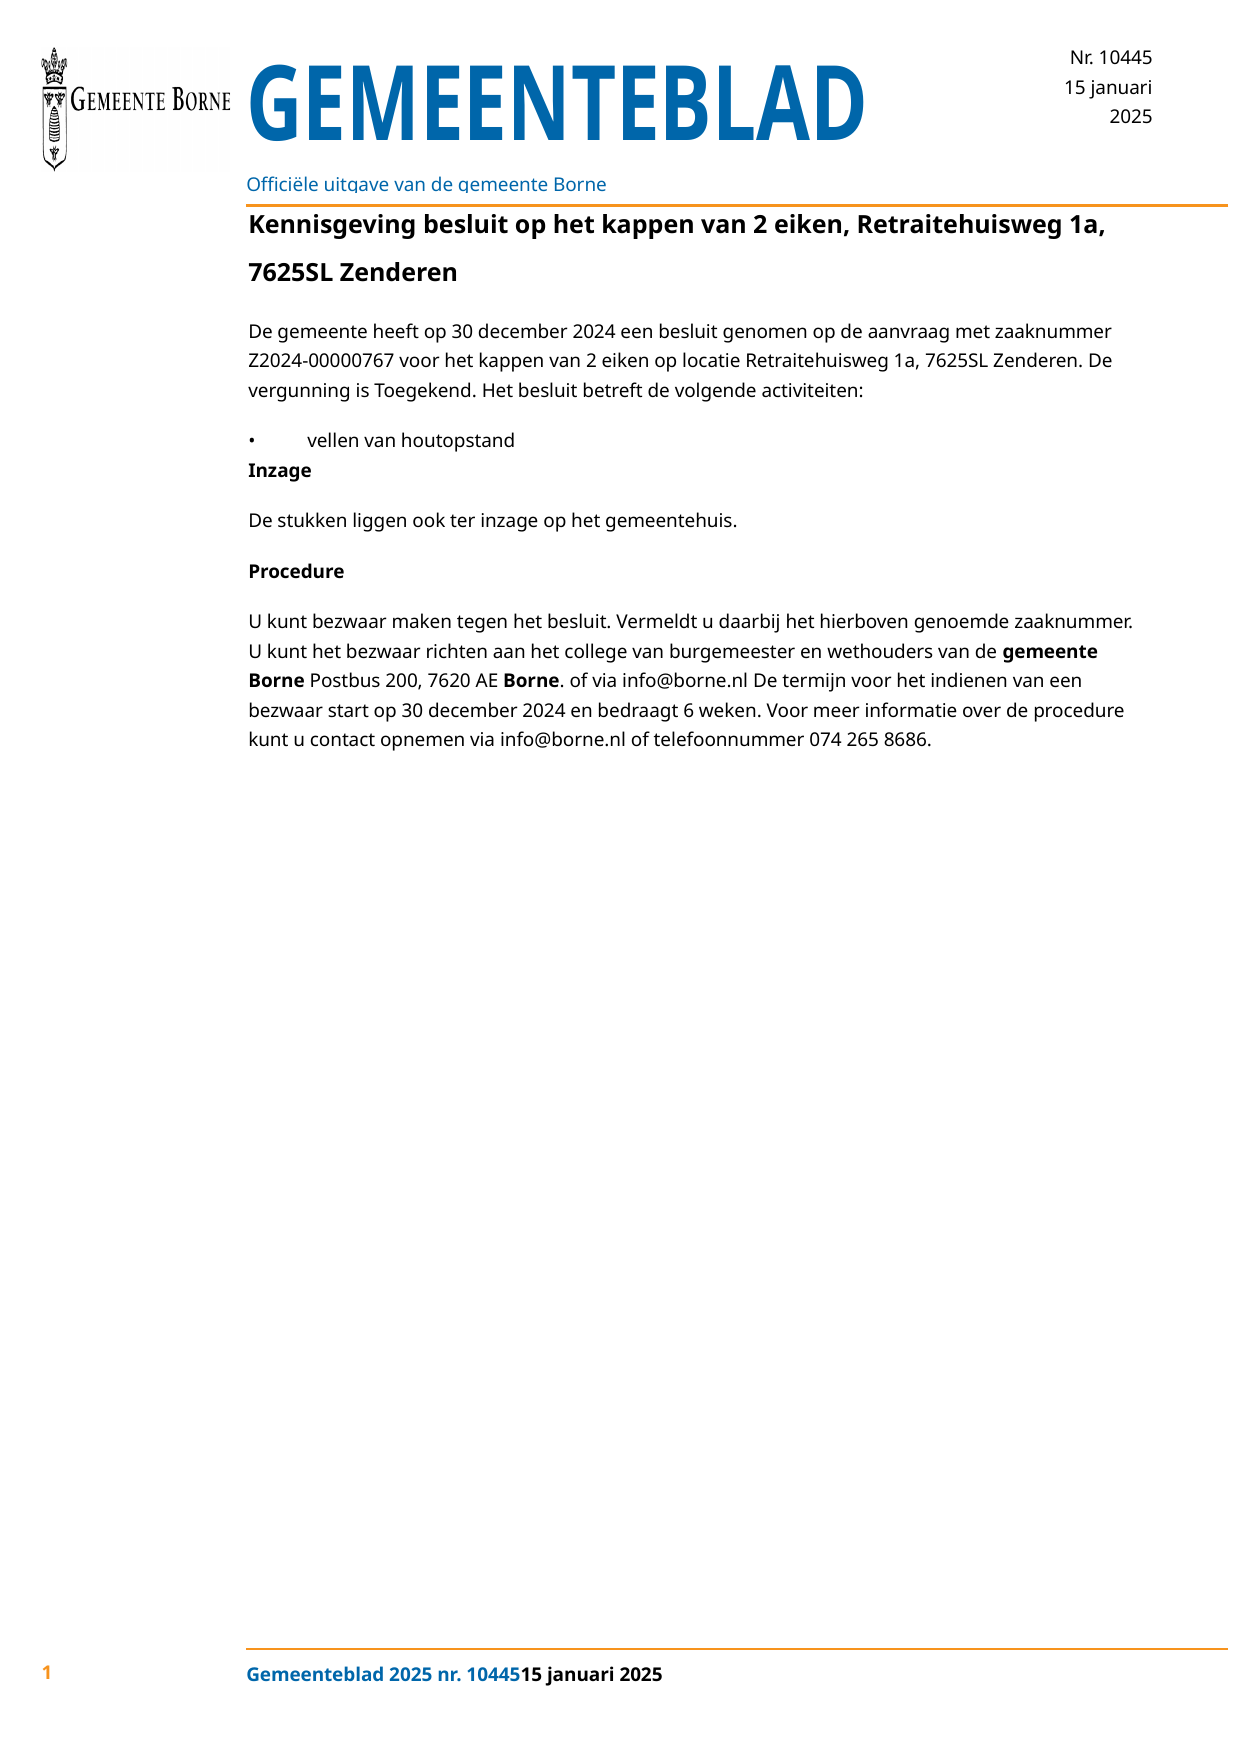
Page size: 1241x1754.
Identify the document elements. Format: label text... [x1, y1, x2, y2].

text Procedure [248, 558, 1152, 584]
text Inzage [248, 457, 1152, 483]
text Kennisgeving besluit op het kappen van 2 eiken, Retraitehuisweg 1a, 7625SL Zenderen [248, 207, 1152, 288]
text De gemeente heeft op 30 december 2024 een besluit genomen op de aanvraag met zaaknummer Z2024-00000767 voor het kappen van 2 eiken op locatie Retraitehuisweg 1a, 7625SL Zenderen. De vergunning is Toegekend. Het besluit betreft de volgende activiteiten: [248, 318, 1152, 403]
list vellen van houtopstand [248, 427, 1152, 453]
text U kunt bezwaar maken tegen het besluit. Vermeldt u daarbij het hierboven genoemde zaaknummer. U kunt het bezwaar richten aan het college van burgemeester en wethouders van de gemeente Borne Postbus 200, 7620 AE Borne. of via info@borne.nl De termijn voor het indienen van een bezwaar start op 30 december 2024 en bedraagt 6 weken. Voor meer informatie over de procedure kunt u contact opnemen via info@borne.nl of telefoonnummer 074 265 8686. [248, 608, 1152, 752]
text De stukken liggen ook ter inzage op het gemeentehuis. [248, 507, 1152, 533]
picture [41, 47, 231, 172]
